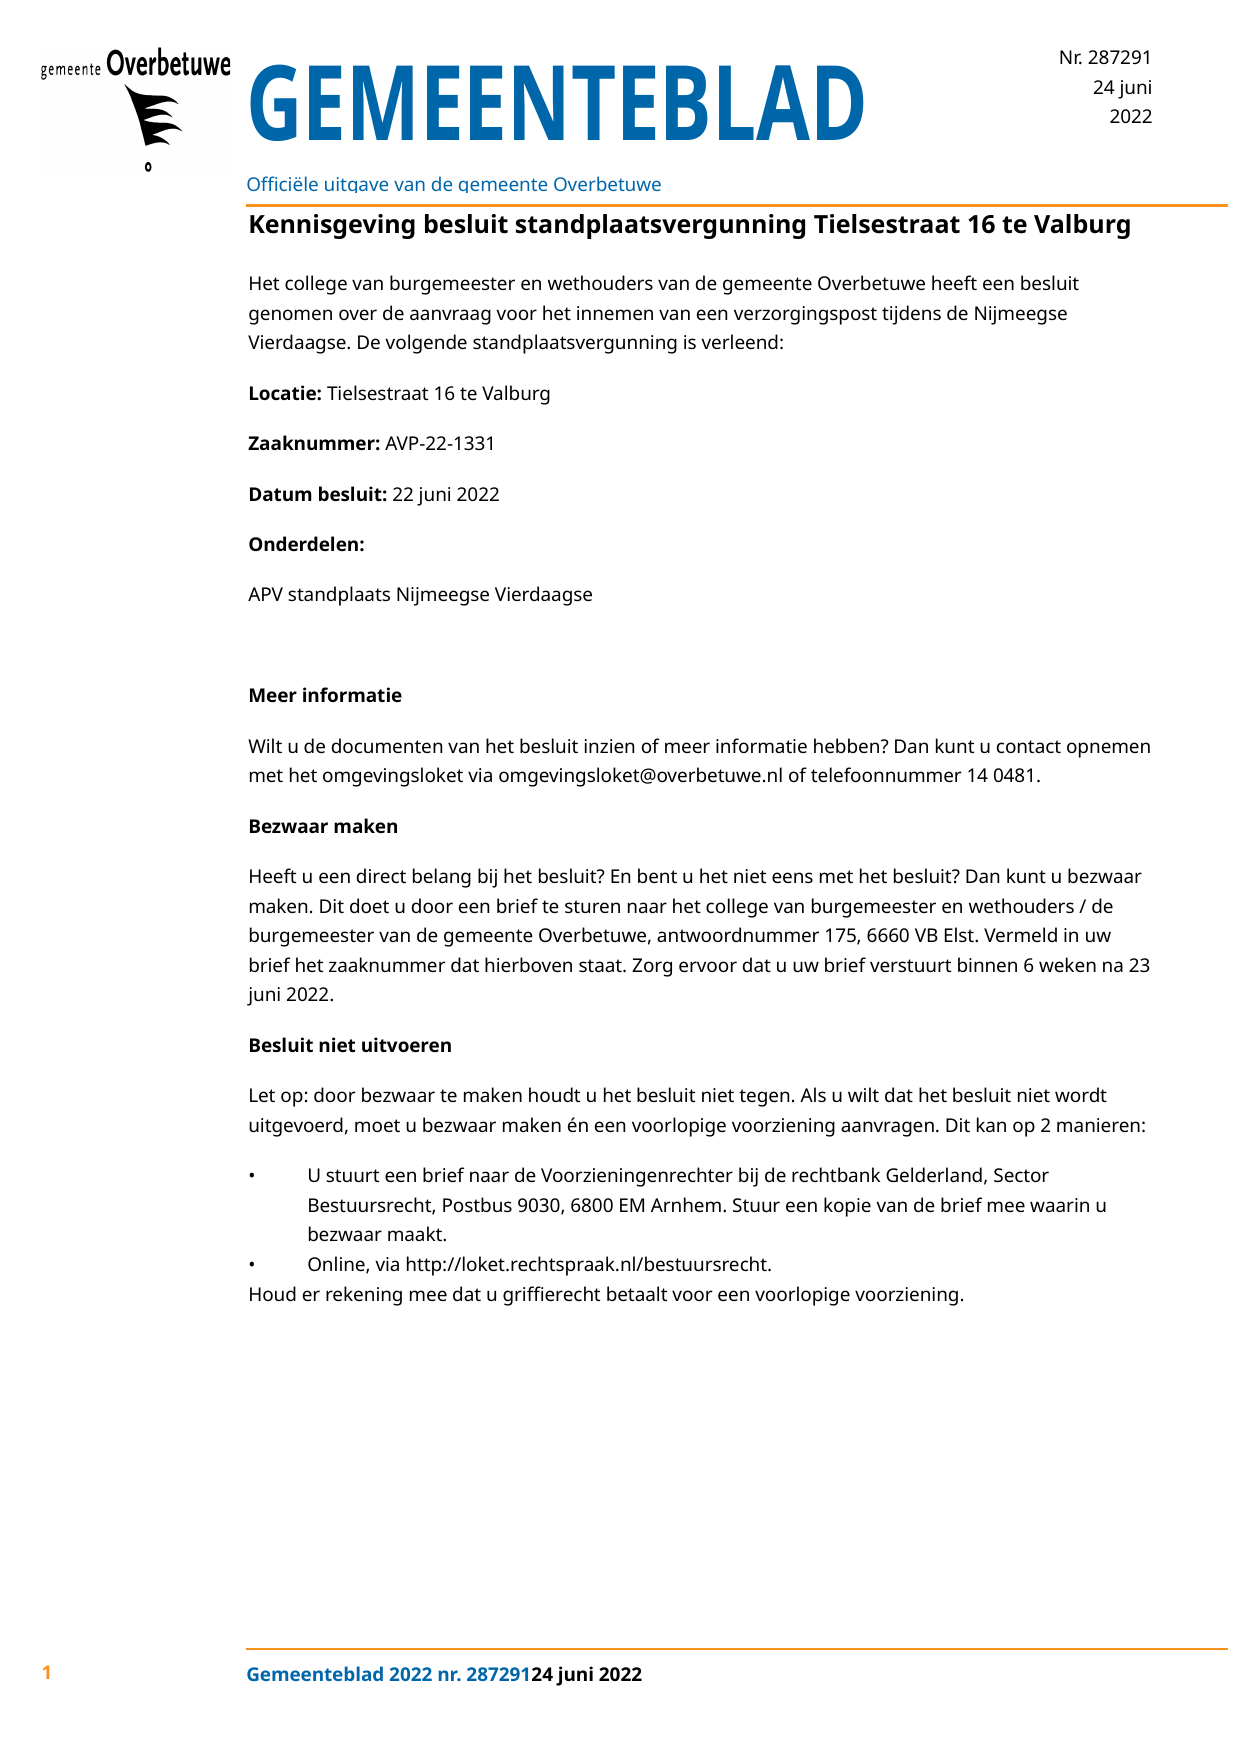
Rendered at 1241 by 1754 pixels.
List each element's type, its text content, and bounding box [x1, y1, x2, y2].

text Houd er rekening mee dat u griffierecht betaalt voor een voorlopige voorziening. [248, 1281, 1152, 1306]
text Het college van burgemeester en wethouders van de gemeente Overbetuwe heeft een besluit genomen over de aanvraag voor het innemen van een verzorgingspost tijdens de Nijmeegse Vierdaagse. De volgende standplaatsvergunning is verleend: [248, 270, 1152, 355]
text Zaaknummer: AVP-22-1331 [248, 430, 1152, 456]
text Meer informatie [248, 682, 1152, 708]
list U stuurt een brief naar de Voorzieningenrechter bij de rechtbank Gelderland, Sector Bestuursrecht, Postbus 9030, 6800 EM Arnhem. Stuur een kopie van de brief mee waarin u bezwaar maakt. [248, 1162, 1152, 1247]
text Kennisgeving besluit standplaatsvergunning Tielsestraat 16 te Valburg [248, 207, 1152, 241]
text Let op: door bezwaar te maken houdt u het besluit niet tegen. Als u wilt dat het besluit niet wordt uitgevoerd, moet u bezwaar maken én een voorlopige voorziening aanvragen. Dit kan op 2 manieren: [248, 1082, 1152, 1138]
text APV standplaats Nijmeegse Vierdaagse [248, 582, 1152, 607]
text Onderdelen: [248, 531, 1152, 557]
text Bezwaar maken [248, 813, 1152, 838]
text Datum besluit: 22 juni 2022 [248, 481, 1152, 506]
text Locatie: Tielsestraat 16 te Valburg [248, 380, 1152, 406]
text Besluit niet uitvoeren [248, 1032, 1152, 1058]
picture [41, 47, 231, 172]
text Wilt u de documenten van het besluit inzien of meer informatie hebben? Dan kunt u contact opnemen met het omgevingsloket via omgevingsloket@overbetuwe.nl of telefoonnummer 14 0481. [248, 733, 1152, 788]
list Online, via http://loket.rechtspraak.nl/bestuursrecht. [248, 1251, 1152, 1277]
text Heeft u een direct belang bij het besluit? En bent u het niet eens met het besluit? Dan kunt u bezwaar maken. Dit doet u door een brief te sturen naar het college van burgemeester en wethouders / de burgemeester van de gemeente Overbetuwe, antwoordnummer 175, 6660 VB Elst. Vermeld in uw brief het zaaknummer dat hierboven staat. Zorg ervoor dat u uw brief verstuurt binnen 6 weken na 23 juni 2022. [248, 863, 1152, 1007]
